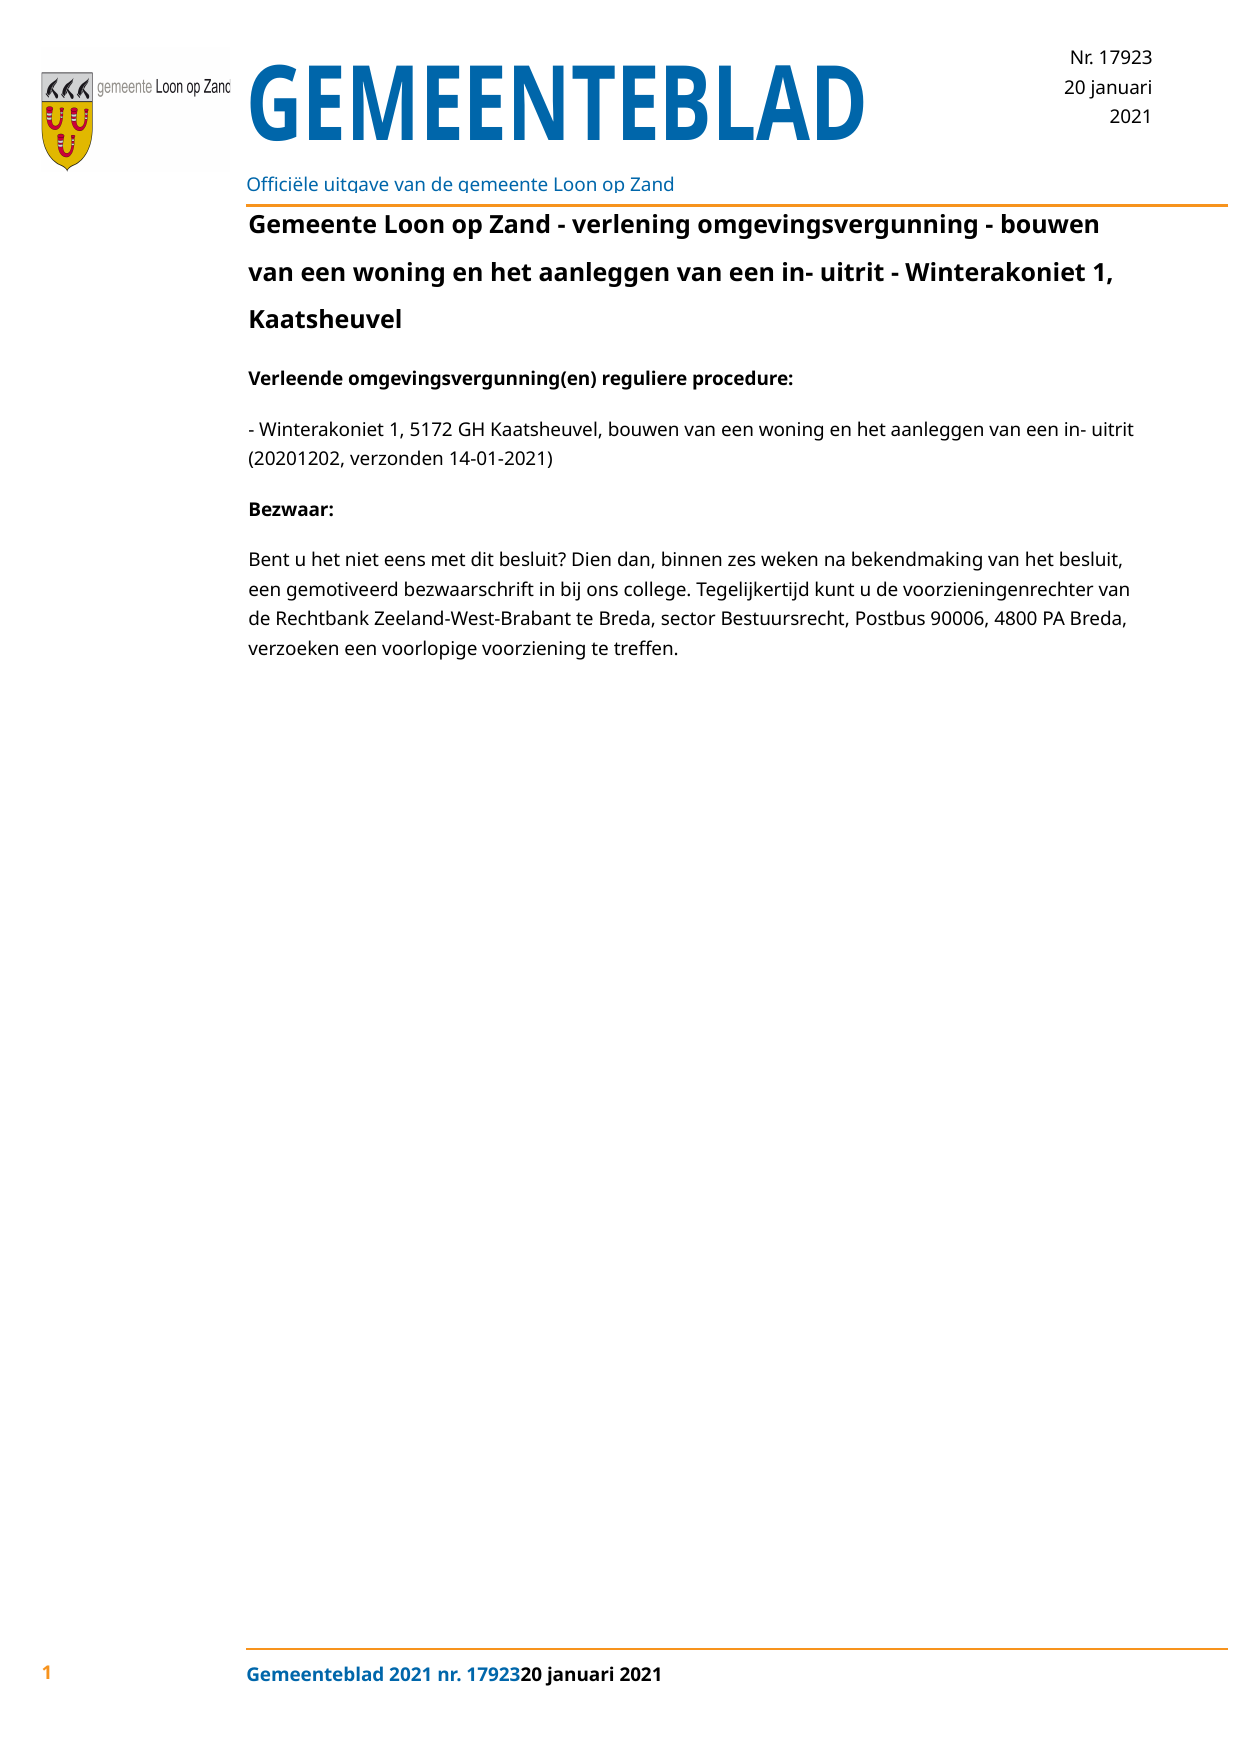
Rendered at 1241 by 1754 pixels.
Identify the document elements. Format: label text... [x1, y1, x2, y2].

picture [41, 47, 231, 172]
text Bent u het niet eens met dit besluit? Dien dan, binnen zes weken na bekendmaking van het besluit, een gemotiveerd bezwaarschrift in bij ons college. Tegelijkertijd kunt u de voorzieningenrechter van de Rechtbank Zeeland-West-Brabant te Breda, sector Bestuursrecht, Postbus 90006, 4800 PA Breda, verzoeken een voorlopige voorziening te treffen. [248, 546, 1152, 661]
text Verleende omgevingsvergunning(en) reguliere procedure: [248, 366, 1152, 391]
text Gemeente Loon op Zand - verlening omgevingsvergunning - bouwen van een woning en het aanleggen van een in- uitrit - Winterakoniet 1, Kaatsheuvel [248, 207, 1152, 336]
text Bezwaar: [248, 496, 1152, 522]
text - Winterakoniet 1, 5172 GH Kaatsheuvel, bouwen van een woning en het aanleggen van een in- uitrit (20201202, verzonden 14-01-2021) [248, 416, 1152, 471]
